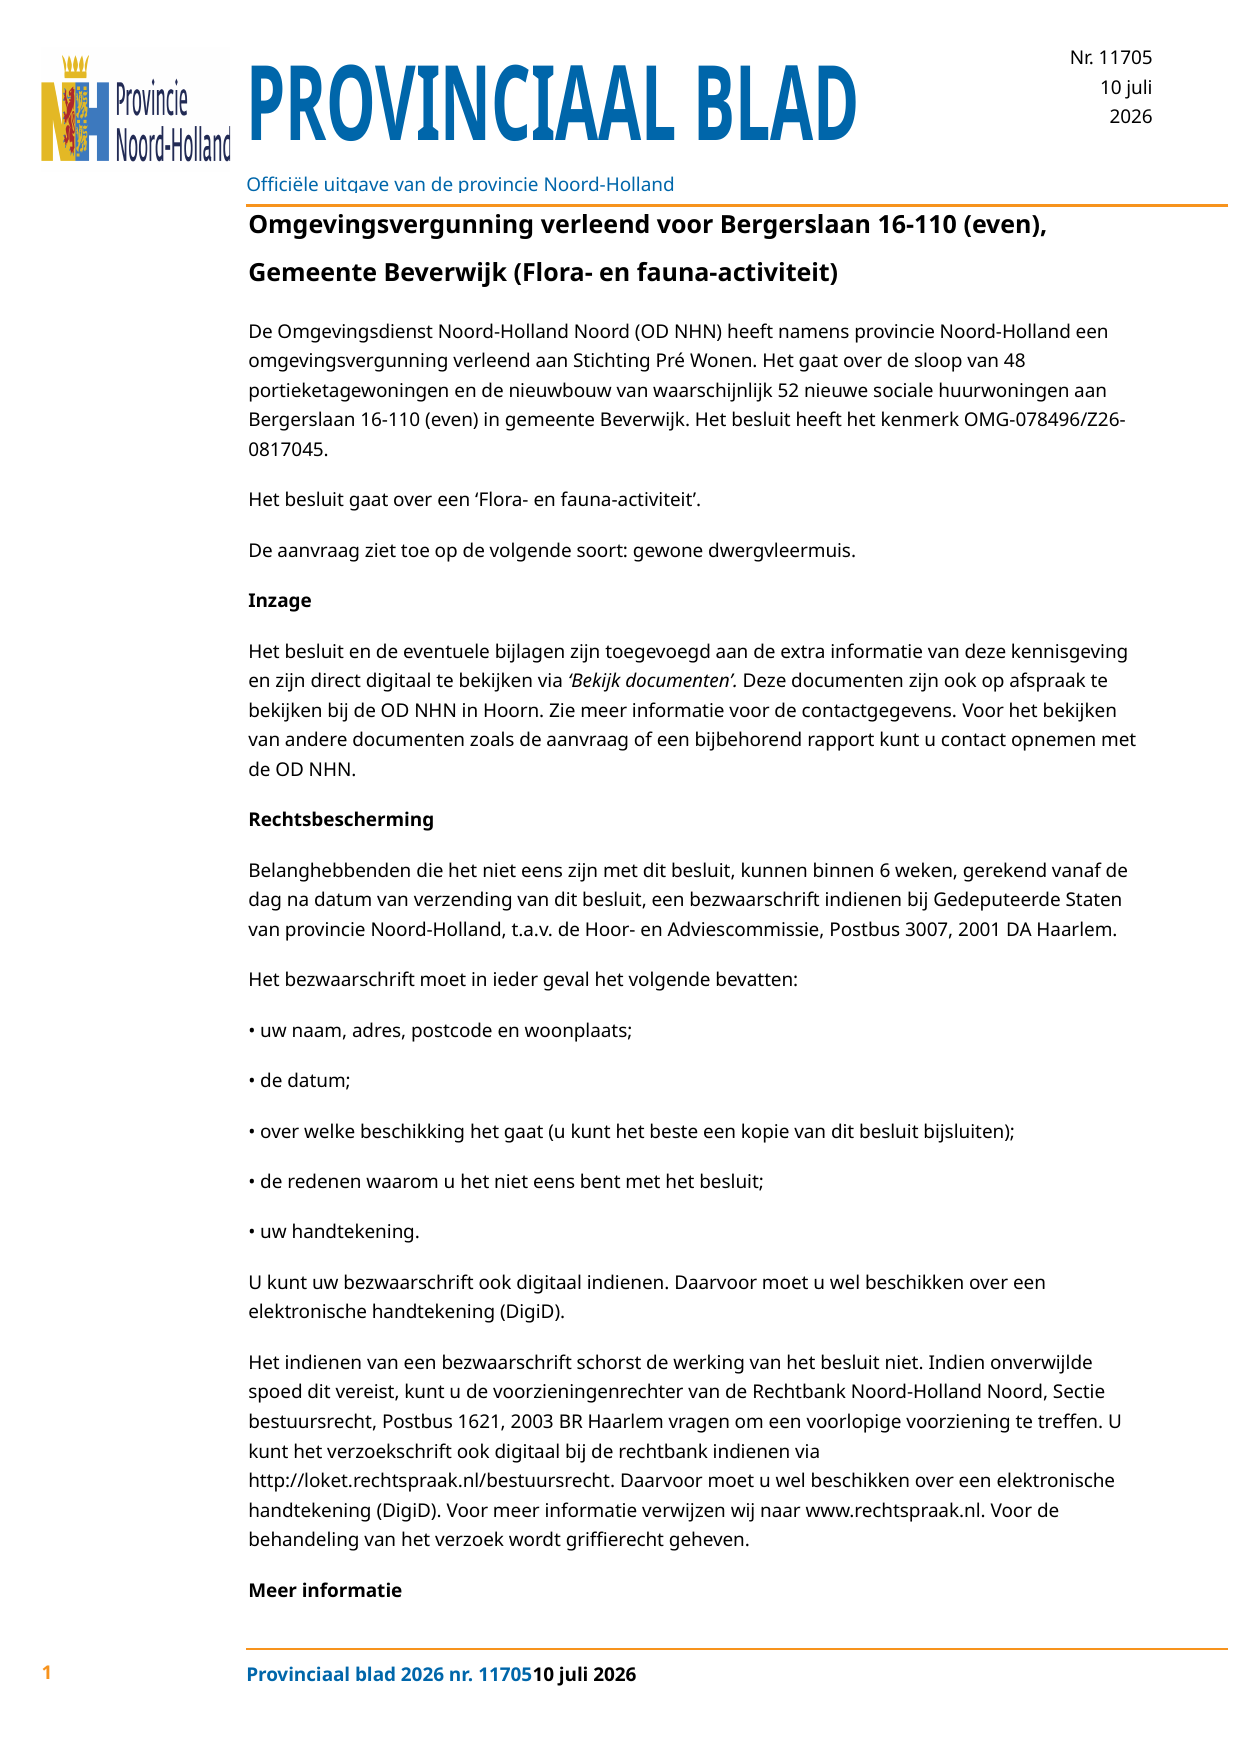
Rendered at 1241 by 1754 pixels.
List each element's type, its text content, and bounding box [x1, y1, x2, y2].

text Het indienen van een bezwaarschrift schorst de werking van het besluit niet. Indien onverwijlde spoed dit vereist, kunt u de voorzieningenrechter van de Rechtbank Noord-Holland Noord, Sectie bestuursrecht, Postbus 1621, 2003 BR Haarlem vragen om een voorlopige voorziening te treffen. U kunt het verzoekschrift ook digitaal bij de rechtbank indienen via http://loket.rechtspraak.nl/bestuursrecht. Daarvoor moet u wel beschikken over een elektronische handtekening (DigiD). Voor meer informatie verwijzen wij naar www.rechtspraak.nl. Voor de behandeling van het verzoek wordt griffierecht geheven. [248, 1349, 1152, 1552]
text Inzage [248, 587, 1152, 613]
text U kunt uw bezwaarschrift ook digitaal indienen. Daarvoor moet u wel beschikken over een elektronische handtekening (DigiD). [248, 1269, 1152, 1324]
text Omgevingsvergunning verleend voor Bergerslaan 16-110 (even), Gemeente Beverwijk (Flora- en fauna-activiteit) [248, 207, 1152, 288]
text • de redenen waarom u het niet eens bent met het besluit; [248, 1168, 1152, 1194]
text • uw naam, adres, postcode en woonplaats; [248, 1017, 1152, 1043]
text • uw handtekening. [248, 1219, 1152, 1244]
text Het besluit en de eventuele bijlagen zijn toegevoegd aan de extra informatie van deze kennisgeving en zijn direct digitaal te bekijken via ‘Bekijk documenten’. Deze documenten zijn ook op afspraak te bekijken bij de OD NHN in Hoorn. Zie meer informatie voor de contactgegevens. Voor het bekijken van andere documenten zoals de aanvraag of een bijbehorend rapport kunt u contact opnemen met de OD NHN. [248, 638, 1152, 782]
text Meer informatie [248, 1577, 1152, 1603]
text Het besluit gaat over een ‘Flora- en fauna-activiteit’. [248, 487, 1152, 512]
text Het bezwaarschrift moet in ieder geval het volgende bevatten: [248, 967, 1152, 992]
text Belanghebbenden die het niet eens zijn met dit besluit, kunnen binnen 6 weken, gerekend vanaf de dag na datum van verzending van dit besluit, een bezwaarschrift indienen bij Gedeputeerde Staten van provincie Noord-Holland, t.a.v. de Hoor- en Adviescommissie, Postbus 3007, 2001 DA Haarlem. [248, 857, 1152, 942]
picture [41, 47, 231, 172]
text • over welke beschikking het gaat (u kunt het beste een kopie van dit besluit bijsluiten); [248, 1118, 1152, 1144]
text De aanvraag ziet toe op de volgende soort: gewone dwergvleermuis. [248, 537, 1152, 563]
text Rechtsbescherming [248, 807, 1152, 832]
text De Omgevingsdienst Noord-Holland Noord (OD NHN) heeft namens provincie Noord-Holland een omgevingsvergunning verleend aan Stichting Pré Wonen. Het gaat over de sloop van 48 portieketagewoningen en de nieuwbouw van waarschijnlijk 52 nieuwe sociale huurwoningen aan Bergerslaan 16-110 (even) in gemeente Beverwijk. Het besluit heeft het kenmerk OMG-078496/Z26-0817045. [248, 318, 1152, 462]
text • de datum; [248, 1067, 1152, 1093]
